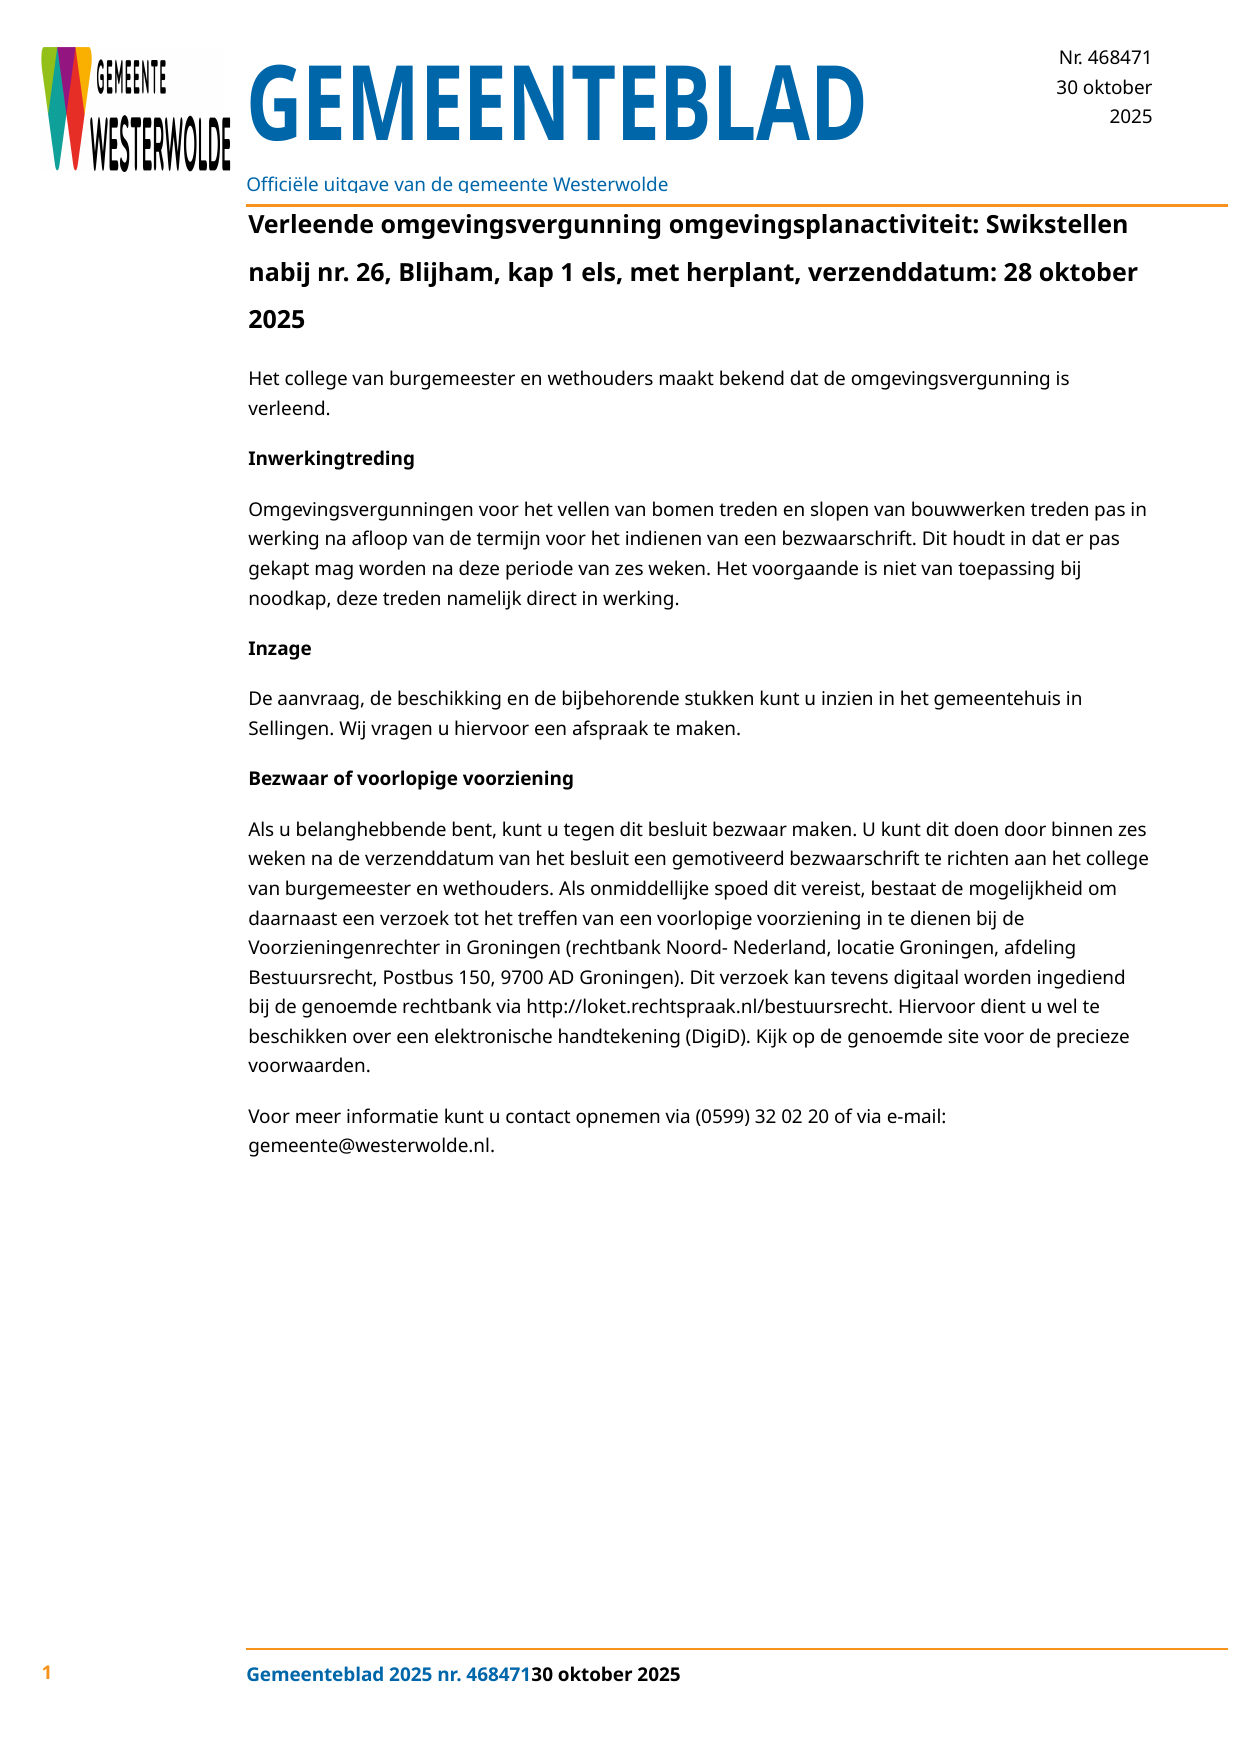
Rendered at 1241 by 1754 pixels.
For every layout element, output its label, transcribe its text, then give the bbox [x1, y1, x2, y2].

picture [41, 47, 231, 172]
text Als u belanghebbende bent, kunt u tegen dit besluit bezwaar maken. U kunt dit doen door binnen zes weken na de verzenddatum van het besluit een gemotiveerd bezwaarschrift te richten aan het college van burgemeester en wethouders. Als onmiddellijke spoed dit vereist, bestaat de mogelijkheid om daarnaast een verzoek tot het treffen van een voorlopige voorziening in te dienen bij de Voorzieningenrechter in Groningen (rechtbank Noord- Nederland, locatie Groningen, afdeling Bestuursrecht, Postbus 150, 9700 AD Groningen). Dit verzoek kan tevens digitaal worden ingediend bij de genoemde rechtbank via http://loket.rechtspraak.nl/bestuursrecht. Hiervoor dient u wel te beschikken over een elektronische handtekening (DigiD). Kijk op de genoemde site voor de precieze voorwaarden. [248, 816, 1152, 1078]
text Verleende omgevingsvergunning omgevingsplanactiviteit: Swikstellen nabij nr. 26, Blijham, kap 1 els, met herplant, verzenddatum: 28 oktober 2025 [248, 207, 1152, 336]
text De aanvraag, de beschikking en de bijbehorende stukken kunt u inzien in het gemeentehuis in Sellingen. Wij vragen u hiervoor een afspraak te maken. [248, 686, 1152, 741]
text Het college van burgemeester en wethouders maakt bekend dat de omgevingsvergunning is verleend. [248, 366, 1152, 421]
text Inwerkingtreding [248, 446, 1152, 471]
text Voor meer informatie kunt u contact opnemen via (0599) 32 02 20 of via e-mail: gemeente@westerwolde.nl. [248, 1103, 1152, 1158]
text Omgevingsvergunningen voor het vellen van bomen treden en slopen van bouwwerken treden pas in werking na afloop van de termijn voor het indienen van een bezwaarschrift. Dit houdt in dat er pas gekapt mag worden na deze periode van zes weken. Het voorgaande is niet van toepassing bij noodkap, deze treden namelijk direct in werking. [248, 496, 1152, 610]
text Inzage [248, 635, 1152, 661]
text Bezwaar of voorlopige voorziening [248, 766, 1152, 791]
